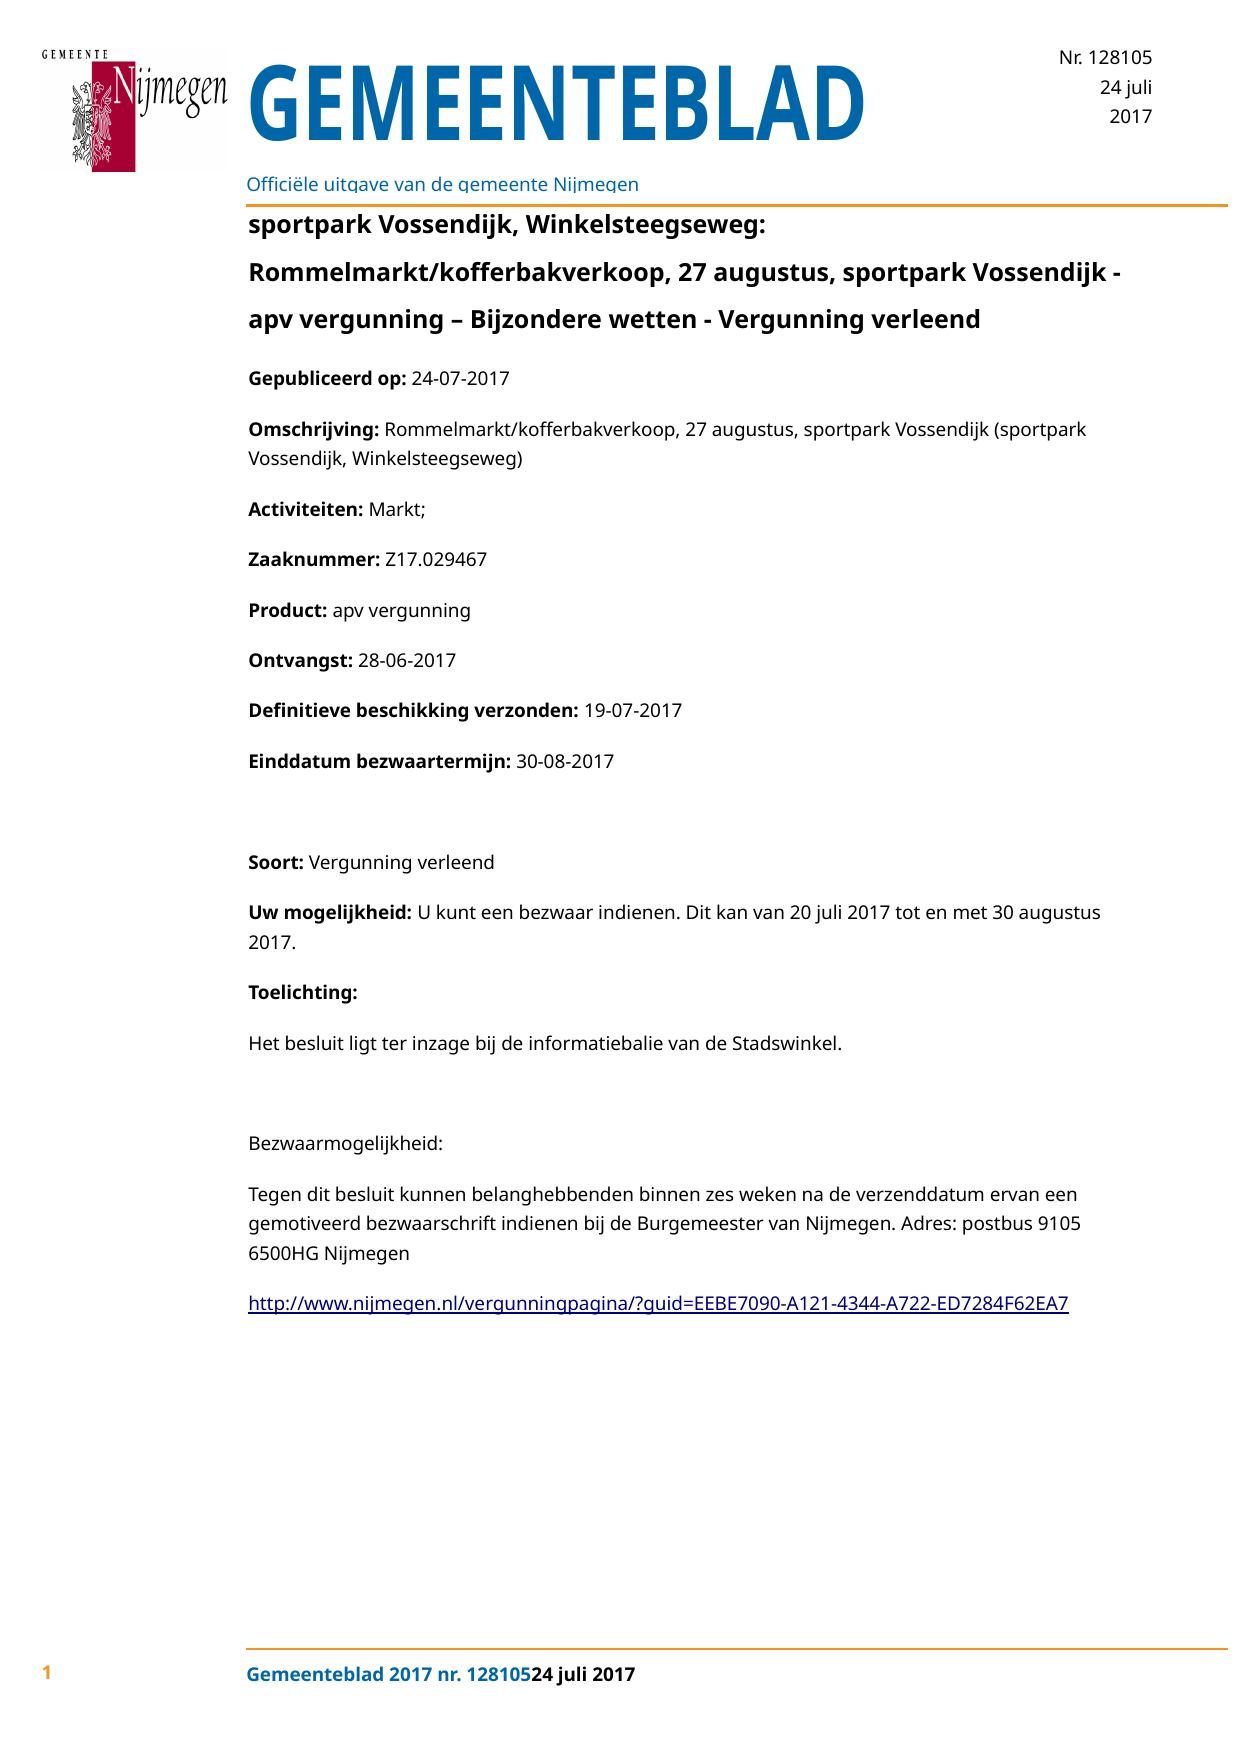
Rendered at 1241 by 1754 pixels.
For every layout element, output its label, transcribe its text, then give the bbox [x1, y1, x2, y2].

text Tegen dit besluit kunnen belanghebbenden binnen zes weken na de verzenddatum ervan een gemotiveerd bezwaarschrift indienen bij de Burgemeester van Nijmegen. Adres: postbus 9105 6500HG Nijmegen [248, 1181, 1152, 1266]
text Toelichting: [248, 979, 1152, 1005]
text Activiteiten: Markt; [248, 496, 1152, 522]
text sportpark Vossendijk, Winkelsteegseweg: Rommelmarkt/kofferbakverkoop, 27 augustus, sportpark Vossendijk - apv vergunning – Bijzondere wetten - Vergunning verleend [248, 207, 1152, 336]
text Omschrijving: Rommelmarkt/kofferbakverkoop, 27 augustus, sportpark Vossendijk (sportpark Vossendijk, Winkelsteegseweg) [248, 416, 1152, 471]
text Definitieve beschikking verzonden: 19-07-2017 [248, 698, 1152, 723]
text Einddatum bezwaartermijn: 30-08-2017 [248, 748, 1152, 774]
text Bezwaarmogelijkheid: [248, 1131, 1152, 1156]
text Soort: Vergunning verleend [248, 849, 1152, 874]
text http://www.nijmegen.nl/vergunningpagina/?guid=EEBE7090-A121-4344-A722-ED7284F62EA7 [248, 1291, 1152, 1316]
text Product: apv vergunning [248, 597, 1152, 622]
text Zaaknummer: Z17.029467 [248, 546, 1152, 572]
picture [41, 47, 231, 172]
text Ontvangst: 28-06-2017 [248, 647, 1152, 673]
text Uw mogelijkheid: U kunt een bezwaar indienen. Dit kan van 20 juli 2017 tot en met 30 augustus 2017. [248, 899, 1152, 954]
text Het besluit ligt ter inzage bij de informatiebalie van de Stadswinkel. [248, 1030, 1152, 1055]
text Gepubliceerd op: 24-07-2017 [248, 366, 1152, 391]
